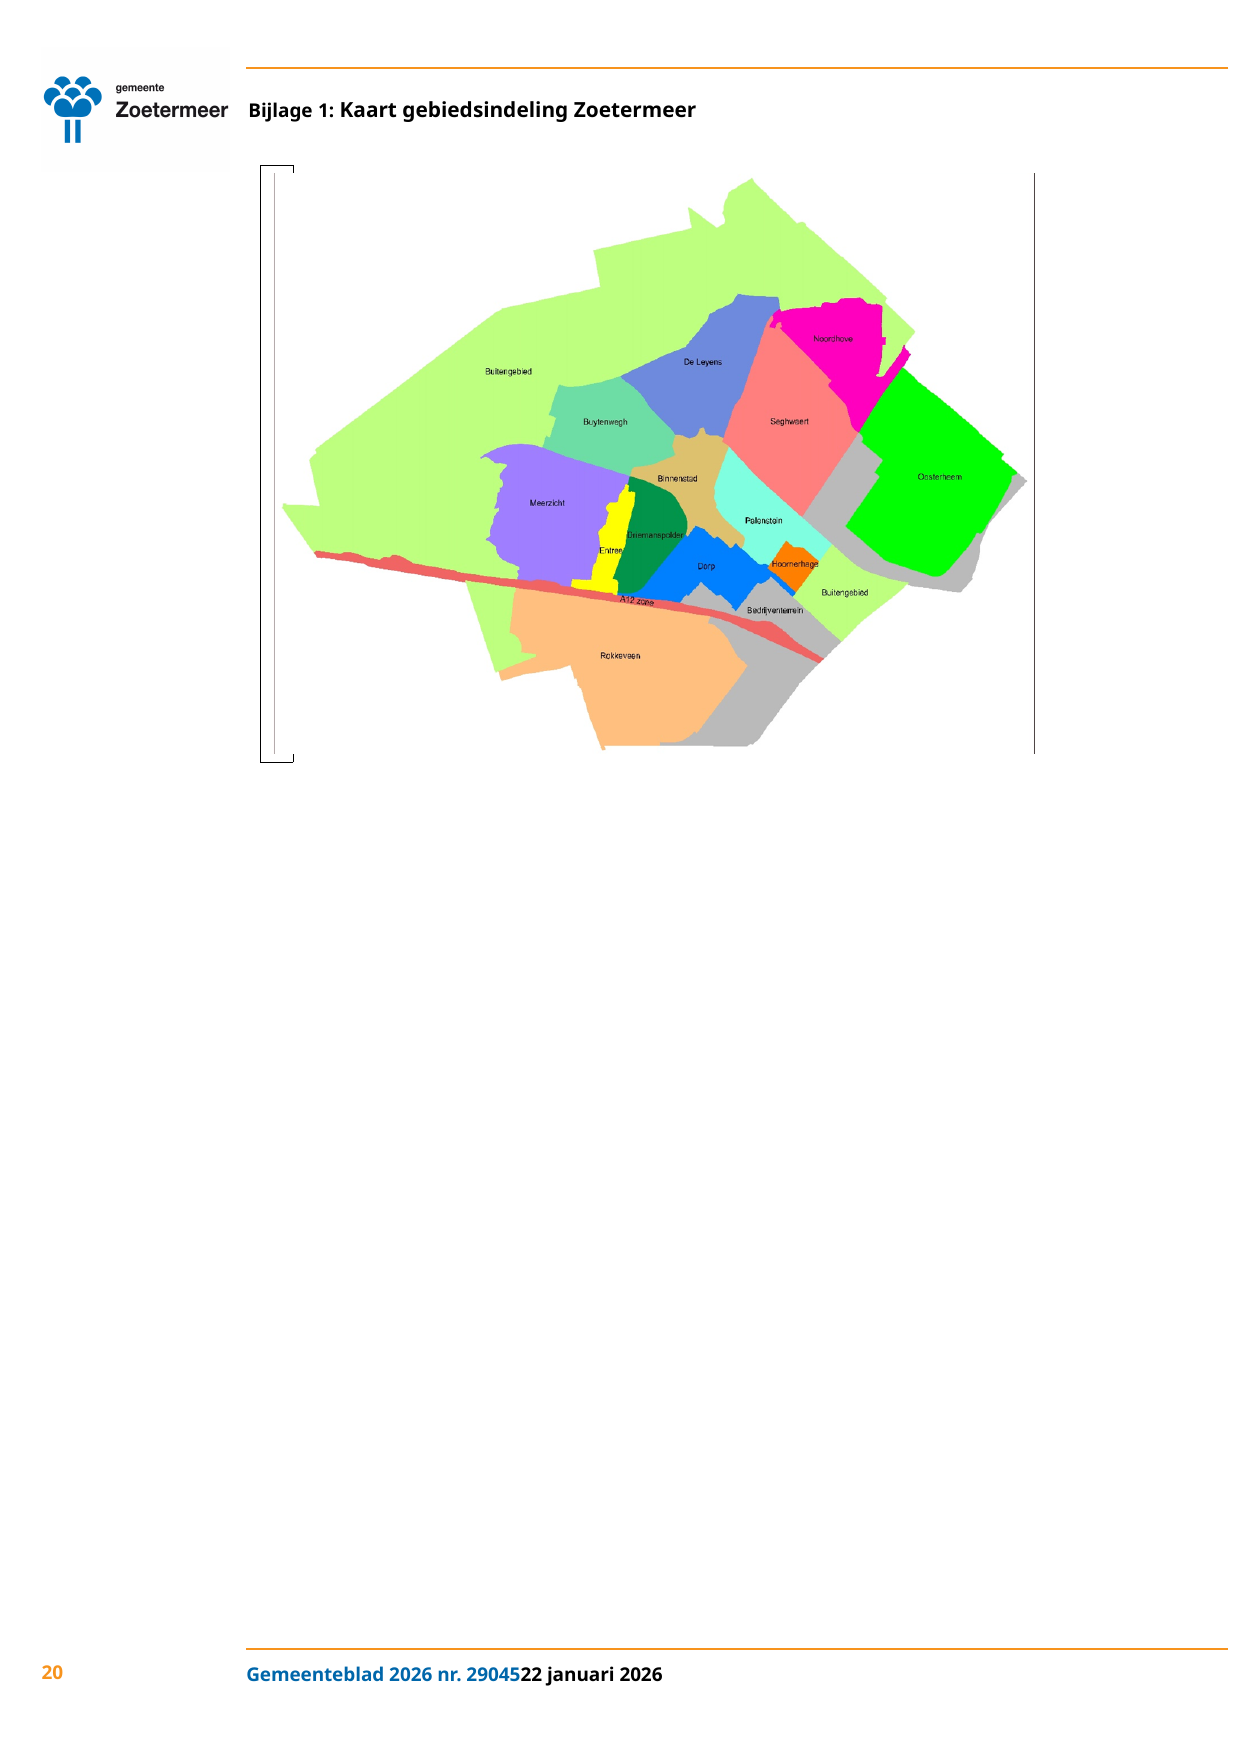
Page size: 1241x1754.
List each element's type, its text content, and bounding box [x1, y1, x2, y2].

picture [41, 47, 231, 172]
text Bijlage 1: Kaart gebiedsindeling Zoetermeer [248, 95, 1152, 123]
picture [268, 173, 1037, 754]
